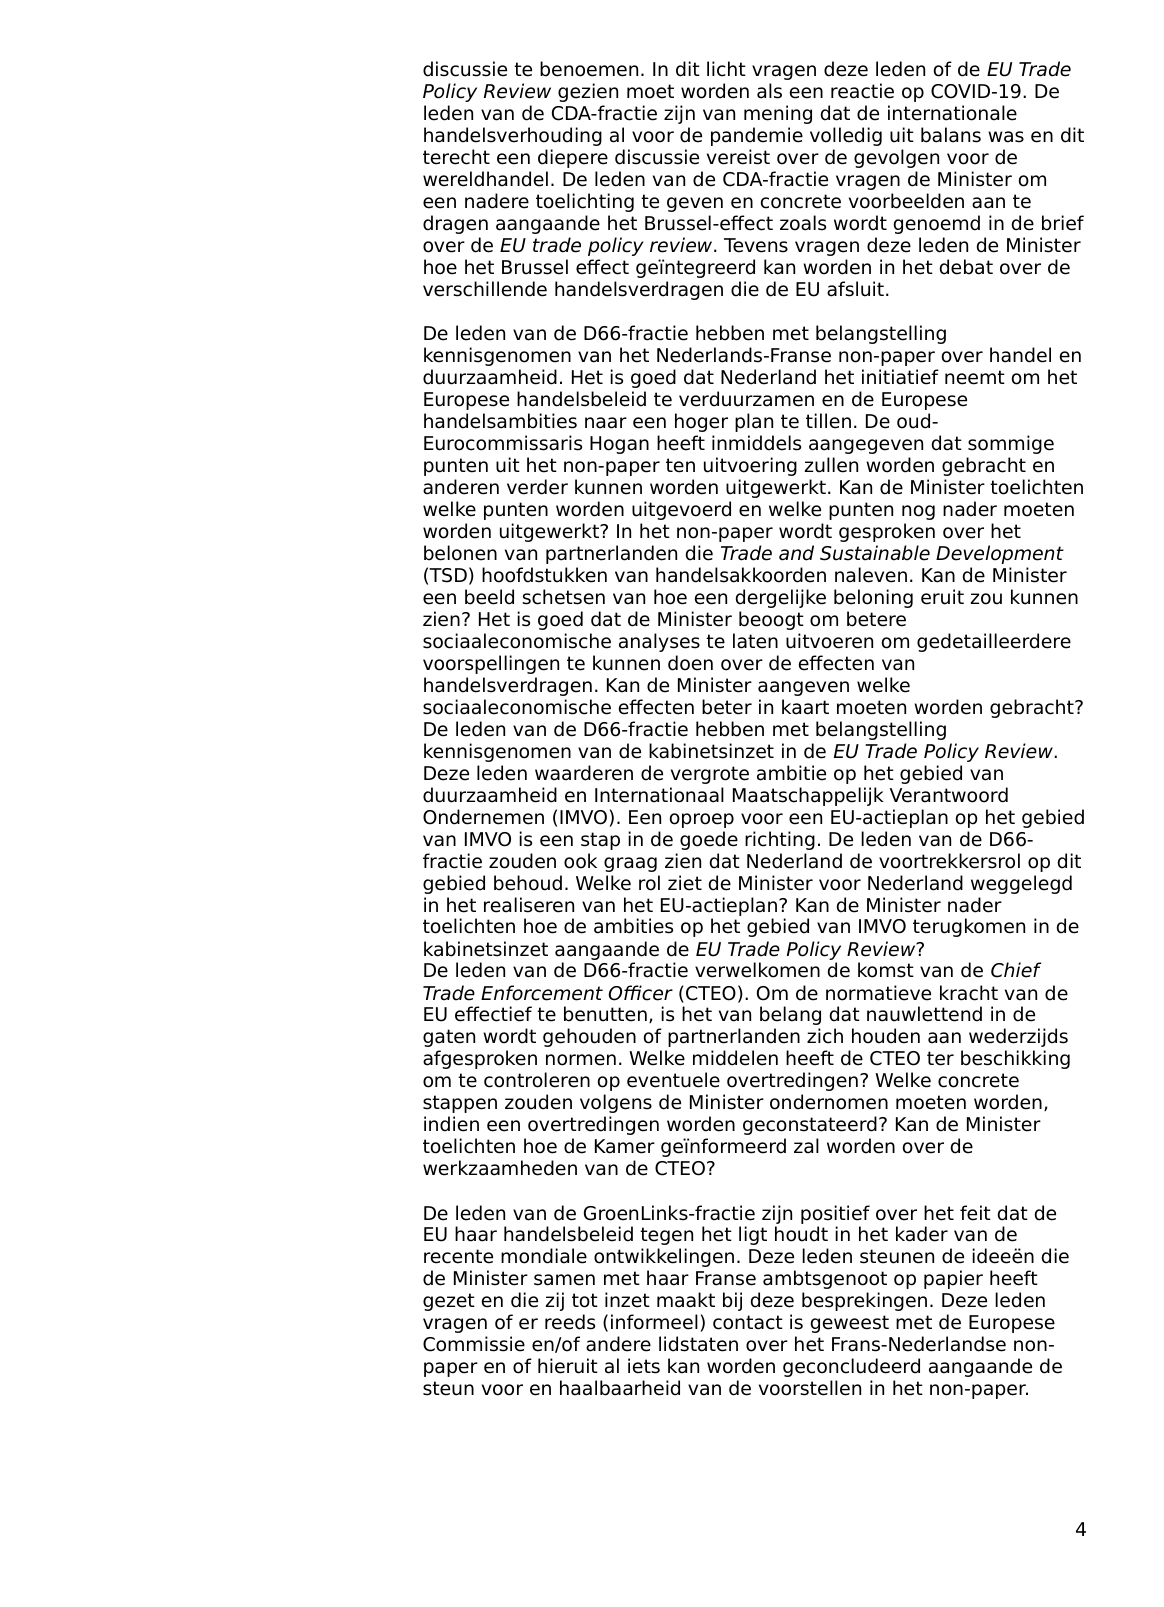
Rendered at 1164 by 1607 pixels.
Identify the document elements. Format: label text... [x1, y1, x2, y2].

text De leden van de D66-fractie hebben met belangstelling kennisgenomen van het Nederlands-Franse non-paper over handel en duurzaamheid. Het is goed dat Nederland het initiatief neemt om het Europese handelsbeleid te verduurzamen en de Europese handelsambities naar een hoger plan te tillen. De oud-Eurocommissaris Hogan heeft inmiddels aangegeven dat sommige punten uit het non-paper ten uitvoering zullen worden gebracht en anderen verder kunnen worden uitgewerkt. Kan de Minister toelichten welke punten worden uitgevoerd en welke punten nog nader moeten worden uitgewerkt? In het non-paper wordt gesproken over het belonen van partnerlanden die Trade and Sustainable Development (TSD) hoofdstukken van handelsakkoorden naleven. Kan de Minister een beeld schetsen van hoe een dergelijke beloning eruit zou kunnen zien? Het is goed dat de Minister beoogt om betere sociaaleconomische analyses te laten uitvoeren om gedetailleerdere voorspellingen te kunnen doen over de effecten van handelsverdragen. Kan de Minister aangeven welke sociaaleconomische effecten beter in kaart moeten worden gebracht? [422, 323, 1087, 719]
text De leden van de GroenLinks-fractie zijn positief over het feit dat de EU haar handelsbeleid tegen het ligt houdt in het kader van de recente mondiale ontwikkelingen. Deze leden steunen de ideeën die de Minister samen met haar Franse ambtsgenoot op papier heeft gezet en die zij tot inzet maakt bij deze besprekingen. Deze leden vragen of er reeds (informeel) contact is geweest met de Europese Commissie en/of andere lidstaten over het Frans-Nederlandse non-paper en of hieruit al iets kan worden geconcludeerd aangaande de steun voor en haalbaarheid van de voorstellen in het non-paper. [422, 1202, 1087, 1400]
text discussie te benoemen. In dit licht vragen deze leden of de EU Trade Policy Review gezien moet worden als een reactie op COVID-19. De leden van de CDA-fractie zijn van mening dat de internationale handelsverhouding al voor de pandemie volledig uit balans was en dit terecht een diepere discussie vereist over de gevolgen voor de wereldhandel. De leden van de CDA-fractie vragen de Minister om een nadere toelichting te geven en concrete voorbeelden aan te dragen aangaande het Brussel-effect zoals wordt genoemd in de brief over de EU trade policy review. Tevens vragen deze leden de Minister hoe het Brussel effect geïntegreerd kan worden in het debat over de verschillende handelsverdragen die de EU afsluit. [422, 59, 1087, 301]
text De leden van de D66-fractie hebben met belangstelling kennisgenomen van de kabinetsinzet in de EU Trade Policy Review. Deze leden waarderen de vergrote ambitie op het gebied van duurzaamheid en Internationaal Maatschappelijk Verantwoord Ondernemen (IMVO). Een oproep voor een EU-actieplan op het gebied van IMVO is een stap in de goede richting. De leden van de D66-fractie zouden ook graag zien dat Nederland de voortrekkersrol op dit gebied behoud. Welke rol ziet de Minister voor Nederland weggelegd in het realiseren van het EU-actieplan? Kan de Minister nader toelichten hoe de ambities op het gebied van IMVO terugkomen in de kabinetsinzet aangaande de EU Trade Policy Review? [422, 719, 1087, 960]
text De leden van de D66-fractie verwelkomen de komst van de Chief Trade Enforcement Officer (CTEO). Om de normatieve kracht van de EU effectief te benutten, is het van belang dat nauwlettend in de gaten wordt gehouden of partnerlanden zich houden aan wederzijds afgesproken normen. Welke middelen heeft de CTEO ter beschikking om te controleren op eventuele overtredingen? Welke concrete stappen zouden volgens de Minister ondernomen moeten worden, indien een overtredingen worden geconstateerd? Kan de Minister toelichten hoe de Kamer geïnformeerd zal worden over de werkzaamheden van de CTEO? [422, 960, 1087, 1180]
